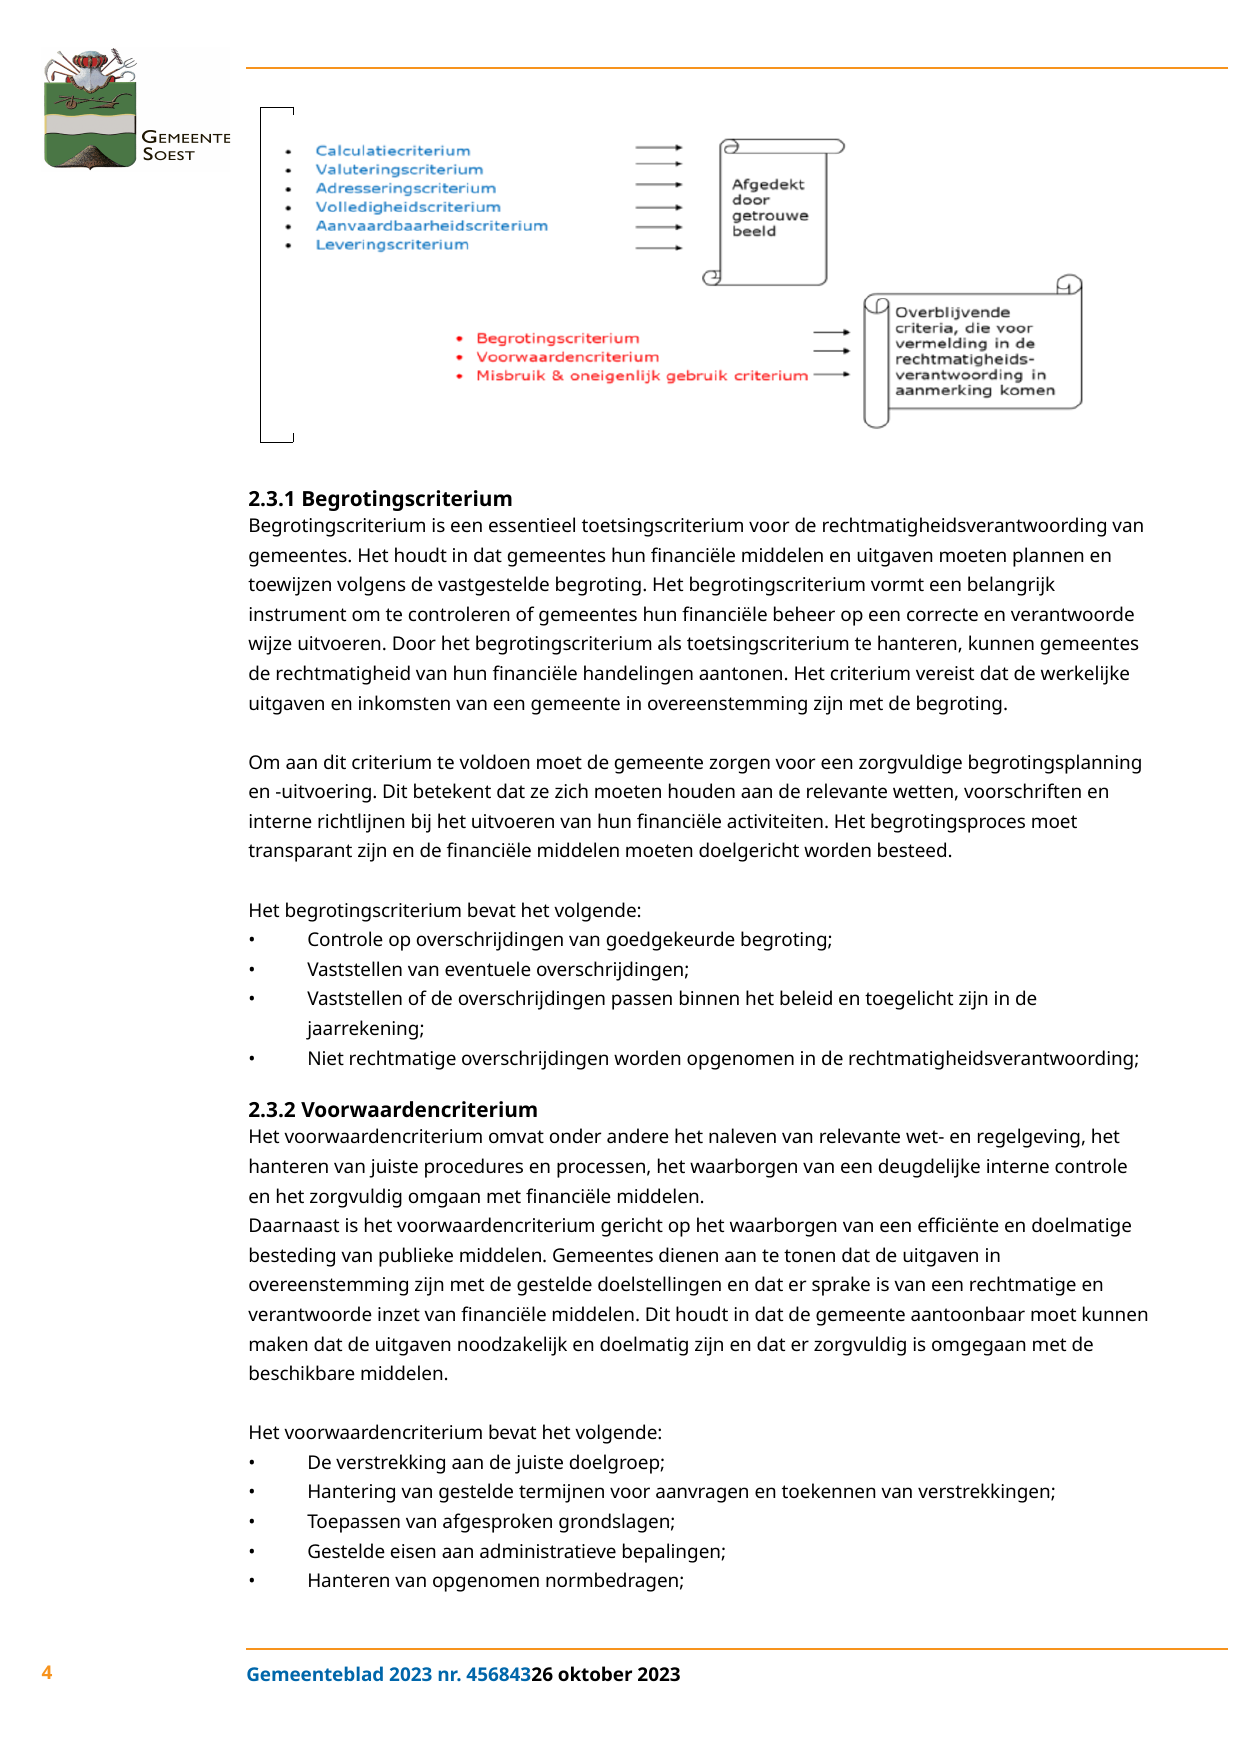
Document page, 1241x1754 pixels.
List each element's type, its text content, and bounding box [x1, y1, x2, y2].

list Hanteren van opgenomen normbedragen; [248, 1567, 1152, 1593]
text Het voorwaardencriterium bevat het volgende: [248, 1419, 1152, 1445]
list Gestelde eisen aan administratieve bepalingen; [248, 1538, 1152, 1563]
text Daarnaast is het voorwaardencriterium gericht op het waarborgen van een efficiënte en doelmatige besteding van publieke middelen. Gemeentes dienen aan te tonen dat de uitgaven in overeenstemming zijn met de gestelde doelstellingen en dat er sprake is van een rechtmatige en verantwoorde inzet van financiële middelen. Dit houdt in dat de gemeente aantoonbaar moet kunnen maken dat de uitgaven noodzakelijk en doelmatig zijn en dat er zorgvuldig is omgegaan met de beschikbare middelen. [248, 1212, 1152, 1386]
picture [268, 115, 1095, 433]
list Toepassen van afgesproken grondslagen; [248, 1508, 1152, 1534]
picture [41, 47, 231, 172]
list Controle op overschrijdingen van goedgekeurde begroting; [248, 926, 1152, 952]
list De verstrekking aan de juiste doelgroep; [248, 1449, 1152, 1475]
list Vaststellen van eventuele overschrijdingen; [248, 956, 1152, 982]
text 2.3.1 Begrotingscriterium [248, 484, 1152, 512]
text Het voorwaardencriterium omvat onder andere het naleven van relevante wet- en regelgeving, het hanteren van juiste procedures en processen, het waarborgen van een deugdelijke interne controle en het zorgvuldig omgaan met financiële middelen. [248, 1124, 1152, 1208]
text Begrotingscriterium is een essentieel toetsingscriterium voor de rechtmatigheidsverantwoording van gemeentes. Het houdt in dat gemeentes hun financiële middelen en uitgaven moeten plannen en toewijzen volgens de vastgestelde begroting. Het begrotingscriterium vormt een belangrijk instrument om te controleren of gemeentes hun financiële beheer op een correcte en verantwoorde wijze uitvoeren. Door het begrotingscriterium als toetsingscriterium te hanteren, kunnen gemeentes de rechtmatigheid van hun financiële handelingen aantonen. Het criterium vereist dat de werkelijke uitgaven en inkomsten van een gemeente in overeenstemming zijn met de begroting. [248, 512, 1152, 716]
text Om aan dit criterium te voldoen moet de gemeente zorgen voor een zorgvuldige begrotingsplanning en -uitvoering. Dit betekent dat ze zich moeten houden aan de relevante wetten, voorschriften en interne richtlijnen bij het uitvoeren van hun financiële activiteiten. Het begrotingsproces moet transparant zijn en de financiële middelen moeten doelgericht worden besteed. [248, 749, 1152, 863]
list Vaststellen of de overschrijdingen passen binnen het beleid en toegelicht zijn in de jaarrekening; [248, 986, 1152, 1041]
text 2.3.2 Voorwaardencriterium [248, 1095, 1152, 1124]
list Niet rechtmatige overschrijdingen worden opgenomen in de rechtmatigheidsverantwoording; [248, 1045, 1152, 1071]
text Het begrotingscriterium bevat het volgende: [248, 897, 1152, 923]
list Hantering van gestelde termijnen voor aanvragen en toekennen van verstrekkingen; [248, 1479, 1152, 1504]
